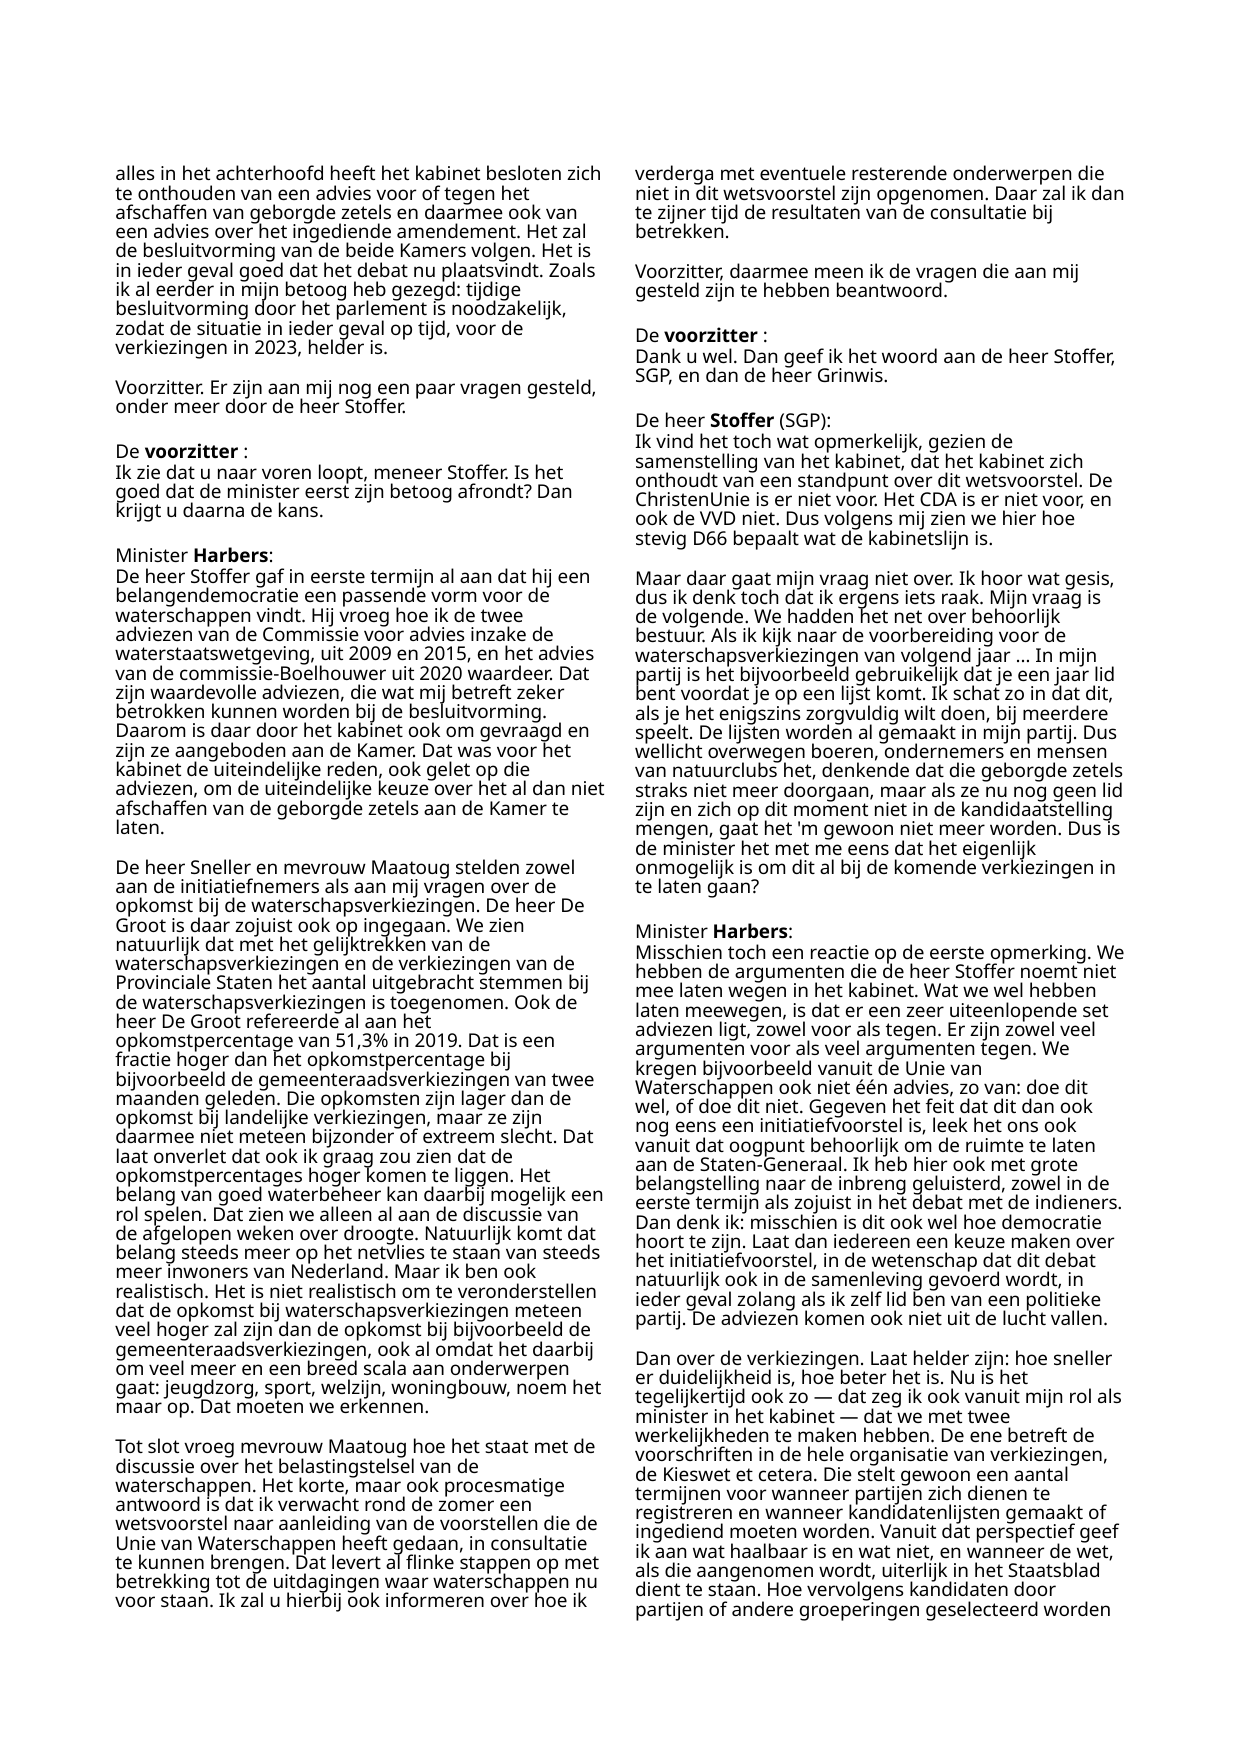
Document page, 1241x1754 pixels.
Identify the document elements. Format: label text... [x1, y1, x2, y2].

text Tot slot vroeg mevrouw Maatoug hoe het staat met de discussie over het belastingstelsel van de waterschappen. Het korte, maar ook procesmatige antwoord is dat ik verwacht rond de zomer een wetsvoorstel naar aanleiding van de voorstellen die de Unie van Waterschappen heeft gedaan, in consultatie te kunnen brengen. Dat levert al flinke stappen op met betrekking tot de uitdagingen waar waterschappen nu voor staan. Ik zal u hierbij ook informeren over hoe ik [115, 1438, 605, 1612]
text De heer Sneller en mevrouw Maatoug stelden zowel aan de initiatiefnemers als aan mij vragen over de opkomst bij de waterschapsverkiezingen. De heer De Groot is daar zojuist ook op ingegaan. We zien natuurlijk dat met het gelijktrekken van de waterschapsverkiezingen en de verkiezingen van de Provinciale Staten het aantal uitgebracht stemmen bij de waterschapsverkiezingen is toegenomen. Ook de heer De Groot refereerde al aan het opkomstpercentage van 51,3% in 2019. Dat is een fractie hoger dan het opkomstpercentage bij bijvoorbeeld de gemeenteraadsverkiezingen van twee maanden geleden. Die opkomsten zijn lager dan de opkomst bij landelijke verkiezingen, maar ze zijn daarmee niet meteen bijzonder of extreem slecht. Dat laat onverlet dat ook ik graag zou zien dat de opkomstpercentages hoger komen te liggen. Het belang van goed waterbeheer kan daarbij mogelijk een rol spelen. Dat zien we alleen al aan de discussie van de afgelopen weken over droogte. Natuurlijk komt dat belang steeds meer op het netvlies te staan van steeds meer inwoners van Nederland. Maar ik ben ook realistisch. Het is niet realistisch om te veronderstellen dat de opkomst bij waterschapsverkiezingen meteen veel hoger zal zijn dan de opkomst bij bijvoorbeeld de gemeenteraadsverkiezingen, ook al omdat het daarbij om veel meer en een breed scala aan onderwerpen gaat: jeugdzorg, sport, welzijn, woningbouw, noem het maar op. Dat moeten we erkennen. [115, 859, 605, 1418]
text De voorzitter : [635, 322, 1125, 348]
text Minister Harbers: [115, 542, 605, 568]
text Misschien toch een reactie op de eerste opmerking. We hebben de argumenten die de heer Stoffer noemt niet mee laten wegen in het kabinet. Wat we wel hebben laten meewegen, is dat er een zeer uiteenlopende set adviezen ligt, zowel voor als tegen. Er zijn zowel veel argumenten voor als veel argumenten tegen. We kregen bijvoorbeeld vanuit de Unie van Waterschappen ook niet één advies, zo van: doe dit wel, of doe dit niet. Gegeven het feit dat dit dan ook nog eens een initiatiefvoorstel is, leek het ons ook vanuit dat oogpunt behoorlijk om de ruimte te laten aan de Staten-Generaal. Ik heb hier ook met grote belangstelling naar de inbreng geluisterd, zowel in de eerste termijn als zojuist in het debat met de indieners. Dan denk ik: misschien is dit ook wel hoe democratie hoort te zijn. Laat dan iedereen een keuze maken over het initiatiefvoorstel, in de wetenschap dat dit debat natuurlijk ook in de samenleving gevoerd wordt, in ieder geval zolang als ik zelf lid ben van een politieke partij. De adviezen komen ook niet uit de lucht vallen. [635, 944, 1125, 1329]
text Ik vind het toch wat opmerkelijk, gezien de samenstelling van het kabinet, dat het kabinet zich onthoudt van een standpunt over dit wetsvoorstel. De ChristenUnie is er niet voor. Het CDA is er niet voor, en ook de VVD niet. Dus volgens mij zien we hier hoe stevig D66 bepaalt wat de kabinetslijn is. [635, 433, 1125, 549]
text De voorzitter : [115, 438, 605, 464]
text Dank u wel. Dan geef ik het woord aan de heer Stoffer, SGP, en dan de heer Grinwis. [635, 348, 1125, 387]
text Maar daar gaat mijn vraag niet over. Ik hoor wat gesis, dus ik denk toch dat ik ergens iets raak. Mijn vraag is de volgende. We hadden het net over behoorlijk bestuur. Als ik kijk naar de voorbereiding voor de waterschapsverkiezingen van volgend jaar … In mijn partij is het bijvoorbeeld gebruikelijk dat je een jaar lid bent voordat je op een lijst komt. Ik schat zo in dat dit, als je het enigszins zorgvuldig wilt doen, bij meerdere speelt. De lijsten worden al gemaakt in mijn partij. Dus wellicht overwegen boeren, ondernemers en mensen van natuurclubs het, denkende dat die geborgde zetels straks niet meer doorgaan, maar als ze nu nog geen lid zijn en zich op dit moment niet in de kandidaatstelling mengen, gaat het 'm gewoon niet meer worden. Dus is de minister het met me eens dat het eigenlijk onmogelijk is om dit al bij de komende verkiezingen in te laten gaan? [635, 570, 1125, 897]
text Voorzitter. Er zijn aan mij nog een paar vragen gesteld, onder meer door de heer Stoffer. [115, 379, 605, 417]
text De heer Stoffer gaf in eerste termijn al aan dat hij een belangendemocratie een passende vorm voor de waterschappen vindt. Hij vroeg hoe ik de twee adviezen van de Commissie voor advies inzake de waterstaatswetgeving, uit 2009 en 2015, en het advies van de commissie-Boelhouwer uit 2020 waardeer. Dat zijn waardevolle adviezen, die wat mij betreft zeker betrokken kunnen worden bij de besluitvorming. Daarom is daar door het kabinet ook om gevraagd en zijn ze aangeboden aan de Kamer. Dat was voor het kabinet de uiteindelijke reden, ook gelet op die adviezen, om de uiteindelijke keuze over het al dan niet afschaffen van de geborgde zetels aan de Kamer te laten. [115, 568, 605, 838]
text De heer Stoffer (SGP): [635, 408, 1125, 433]
text alles in het achterhoofd heeft het kabinet besloten zich te onthouden van een advies voor of tegen het afschaffen van geborgde zetels en daarmee ook van een advies over het ingediende amendement. Het zal de besluitvorming van de beide Kamers volgen. Het is in ieder geval goed dat het debat nu plaatsvindt. Zoals ik al eerder in mijn betoog heb gezegd: tijdige besluitvorming door het parlement is noodzakelijk, zodat de situatie in ieder geval op tijd, voor de verkiezingen in 2023, helder is. [115, 165, 605, 358]
text Minister Harbers: [635, 918, 1125, 944]
text verderga met eventuele resterende onderwerpen die niet in dit wetsvoorstel zijn opgenomen. Daar zal ik dan te zijner tijd de resultaten van de consultatie bij betrekken. [635, 165, 1125, 242]
text Ik zie dat u naar voren loopt, meneer Stoffer. Is het goed dat de minister eerst zijn betoog afrondt? Dan krijgt u daarna de kans. [115, 464, 605, 522]
text Dan over de verkiezingen. Laat helder zijn: hoe sneller er duidelijkheid is, hoe beter het is. Nu is het tegelijkertijd ook zo — dat zeg ik ook vanuit mijn rol als minister in het kabinet — dat we met twee werkelijkheden te maken hebben. De ene betreft de voorschriften in de hele organisatie van verkiezingen, de Kieswet et cetera. Die stelt gewoon een aantal termijnen voor wanneer partijen zich dienen te registreren en wanneer kandidatenlijsten gemaakt of ingediend moeten worden. Vanuit dat perspectief geef ik aan wat haalbaar is en wat niet, en wanneer de wet, als die aangenomen wordt, uiterlijk in het Staatsblad dient te staan. Hoe vervolgens kandidaten door partijen of andere groeperingen geselecteerd worden [635, 1350, 1125, 1620]
text Voorzitter, daarmee meen ik de vragen die aan mij gesteld zijn te hebben beantwoord. [635, 263, 1125, 302]
